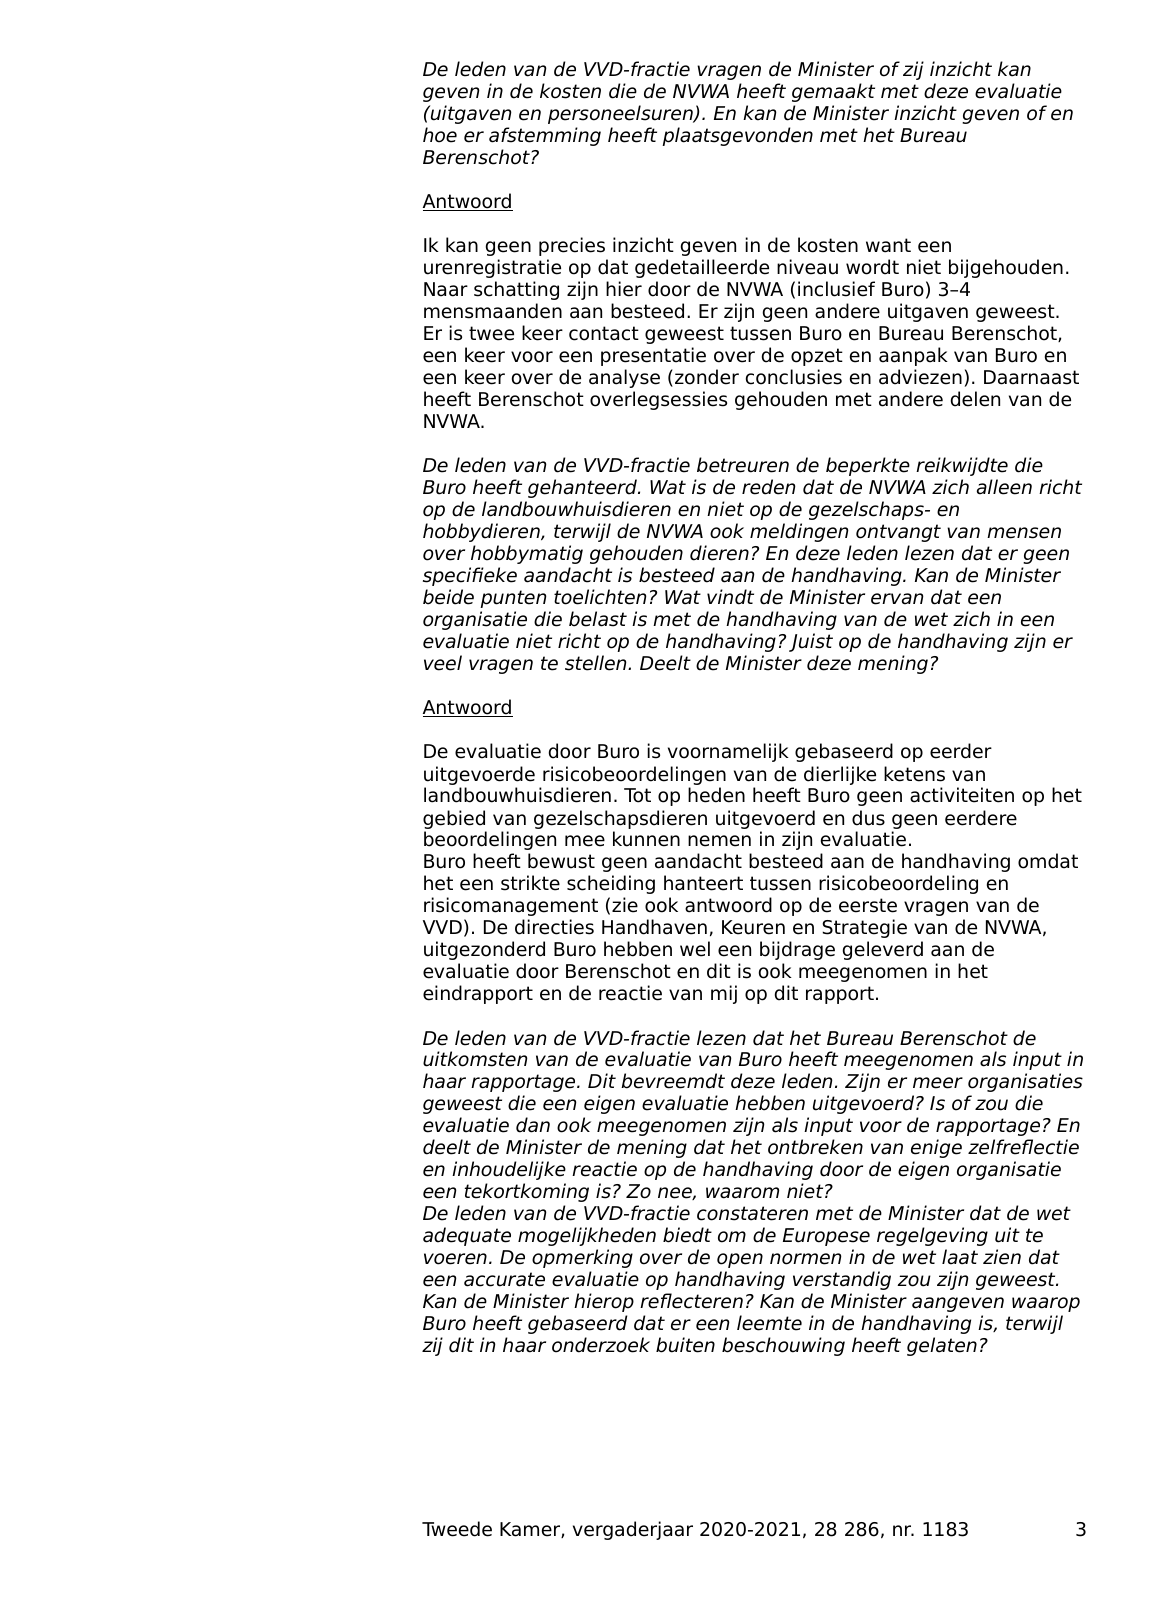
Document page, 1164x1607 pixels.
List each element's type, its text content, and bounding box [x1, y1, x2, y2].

text De leden van de VVD-fractie betreuren de beperkte reikwijdte die Buro heeft gehanteerd. Wat is de reden dat de NVWA zich alleen richt op de landbouwhuisdieren en niet op de gezelschaps- en hobbydieren, terwijl de NVWA ook meldingen ontvangt van mensen over hobbymatig gehouden dieren? En deze leden lezen dat er geen specifieke aandacht is besteed aan de handhaving. Kan de Minister beide punten toelichten? Wat vindt de Minister ervan dat een organisatie die belast is met de handhaving van de wet zich in een evaluatie niet richt op de handhaving? Juist op de handhaving zijn er veel vragen te stellen. Deelt de Minister deze mening? [422, 455, 1087, 675]
text De leden van de VVD-fractie lezen dat het Bureau Berenschot de uitkomsten van de evaluatie van Buro heeft meegenomen als input in haar rapportage. Dit bevreemdt deze leden. Zijn er meer organisaties geweest die een eigen evaluatie hebben uitgevoerd? Is of zou die evaluatie dan ook meegenomen zijn als input voor de rapportage? En deelt de Minister de mening dat het ontbreken van enige zelfreflectie en inhoudelijke reactie op de handhaving door de eigen organisatie een tekortkoming is? Zo nee, waarom niet? [422, 1027, 1087, 1203]
text De evaluatie door Buro is voornamelijk gebaseerd op eerder uitgevoerde risicobeoordelingen van de dierlijke ketens van landbouwhuisdieren. Tot op heden heeft Buro geen activiteiten op het gebied van gezelschapsdieren uitgevoerd en dus geen eerdere beoordelingen mee kunnen nemen in zijn evaluatie. [422, 741, 1087, 851]
text De leden van de VVD-fractie vragen de Minister of zij inzicht kan geven in de kosten die de NVWA heeft gemaakt met deze evaluatie (uitgaven en personeelsuren). En kan de Minister inzicht geven of en hoe er afstemming heeft plaatsgevonden met het Bureau Berenschot? [422, 59, 1087, 169]
text Ik kan geen precies inzicht geven in de kosten want een urenregistratie op dat gedetailleerde niveau wordt niet bijgehouden. Naar schatting zijn hier door de NVWA (inclusief Buro) 3–4 mensmaanden aan besteed. Er zijn geen andere uitgaven geweest. [422, 235, 1087, 323]
text Buro heeft bewust geen aandacht besteed aan de handhaving omdat het een strikte scheiding hanteert tussen risicobeoordeling en risicomanagement (zie ook antwoord op de eerste vragen van de VVD). De directies Handhaven, Keuren en Strategie van de NVWA, uitgezonderd Buro hebben wel een bijdrage geleverd aan de evaluatie door Berenschot en dit is ook meegenomen in het eindrapport en de reactie van mij op dit rapport. [422, 851, 1087, 1005]
text Er is twee keer contact geweest tussen Buro en Bureau Berenschot, een keer voor een presentatie over de opzet en aanpak van Buro en een keer over de analyse (zonder conclusies en adviezen). Daarnaast heeft Berenschot overlegsessies gehouden met andere delen van de NVWA. [422, 323, 1087, 433]
subtitle Antwoord [422, 191, 1087, 213]
subtitle Antwoord [422, 697, 1087, 719]
text De leden van de VVD-fractie constateren met de Minister dat de wet adequate mogelijkheden biedt om de Europese regelgeving uit te voeren. De opmerking over de open normen in de wet laat zien dat een accurate evaluatie op handhaving verstandig zou zijn geweest. Kan de Minister hierop reflecteren? Kan de Minister aangeven waarop Buro heeft gebaseerd dat er een leemte in de handhaving is, terwijl zij dit in haar onderzoek buiten beschouwing heeft gelaten? [422, 1203, 1087, 1357]
